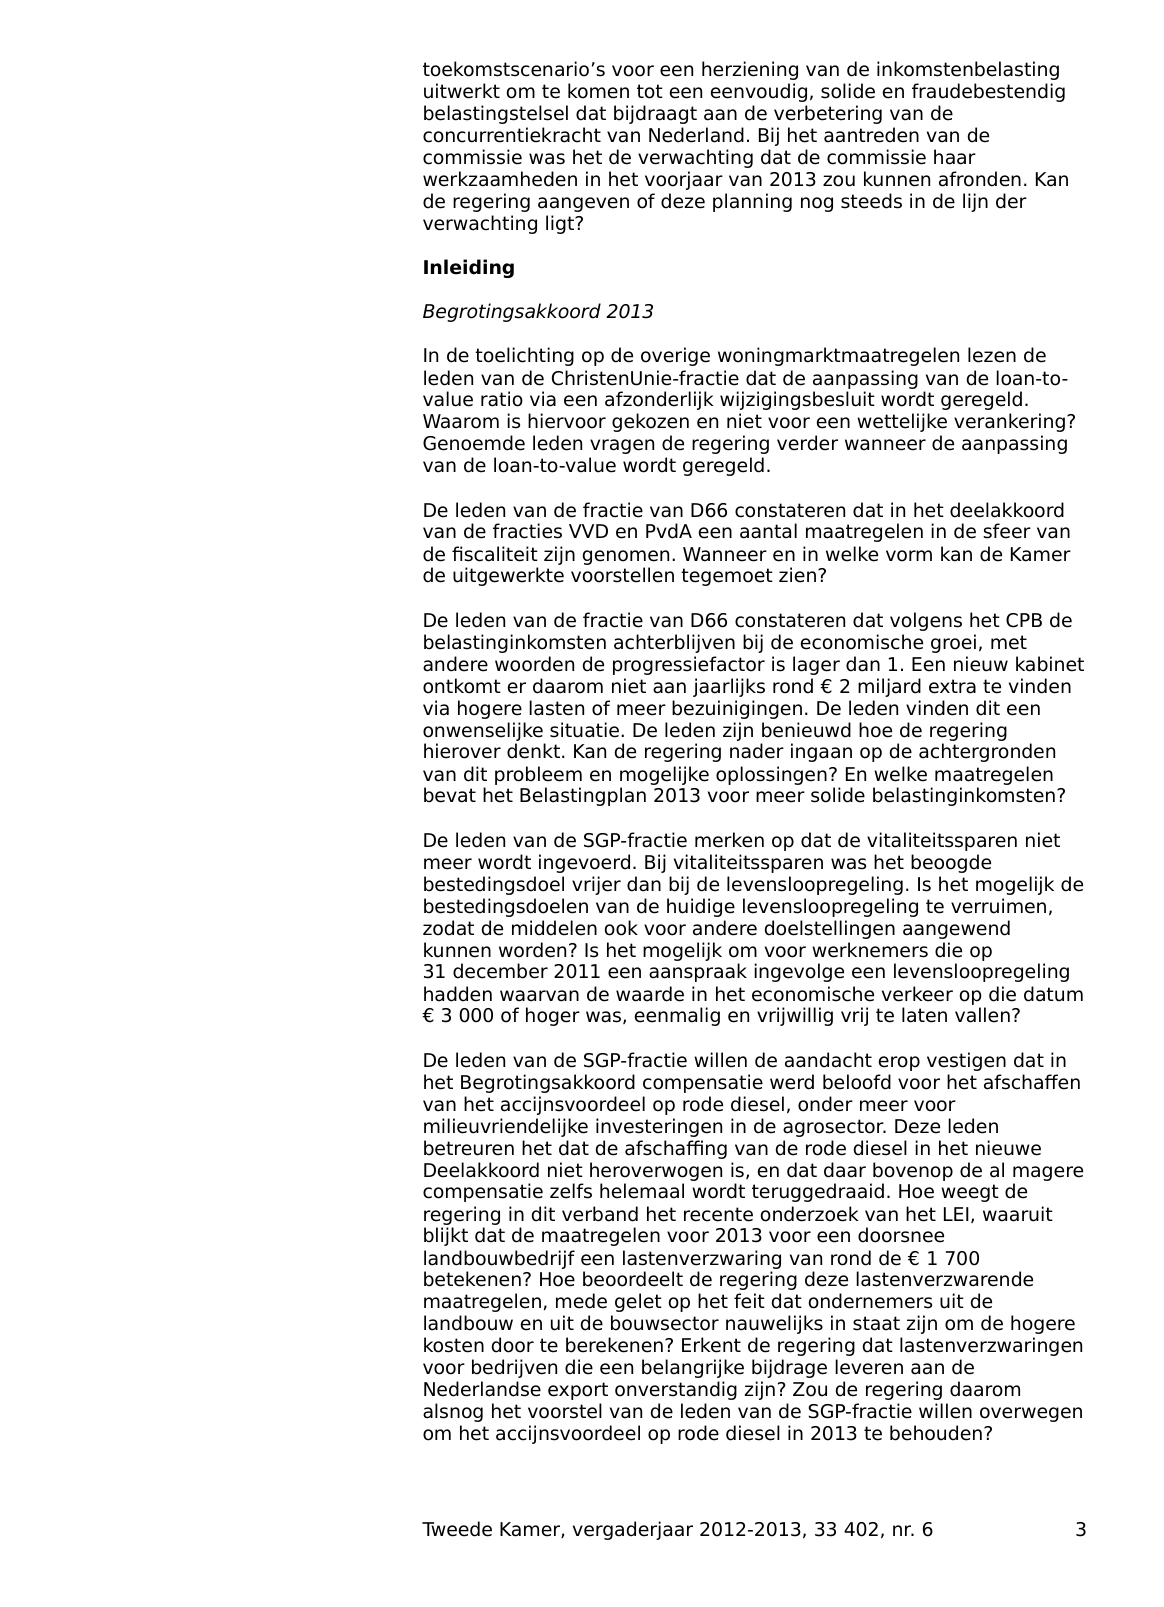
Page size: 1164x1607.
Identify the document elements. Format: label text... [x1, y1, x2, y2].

text De leden van de SGP-fractie merken op dat de vitaliteitssparen niet meer wordt ingevoerd. Bij vitaliteitssparen was het beoogde bestedingsdoel vrijer dan bij de levensloopregeling. Is het mogelijk de bestedingsdoelen van de huidige levensloopregeling te verruimen, zodat de middelen ook voor andere doelstellingen aangewend kunnen worden? Is het mogelijk om voor werknemers die op 31 december 2011 een aanspraak ingevolge een levensloopregeling hadden waarvan de waarde in het economische verkeer op die datum € 3 000 of hoger was, eenmalig en vrijwillig vrij te laten vallen? [422, 829, 1087, 1027]
text toekomstscenario’s voor een herziening van de inkomstenbelasting uitwerkt om te komen tot een eenvoudig, solide en fraudebestendig belastingstelsel dat bijdraagt aan de verbetering van de concurrentiekracht van Nederland. Bij het aantreden van de commissie was het de verwachting dat de commissie haar werkzaamheden in het voorjaar van 2013 zou kunnen afronden. Kan de regering aangeven of deze planning nog steeds in de lijn der verwachting ligt? [422, 59, 1087, 235]
text De leden van de fractie van D66 constateren dat in het deelakkoord van de fracties VVD en PvdA een aantal maatregelen in de sfeer van de fiscaliteit zijn genomen. Wanneer en in welke vorm kan de Kamer de uitgewerkte voorstellen tegemoet zien? [422, 499, 1087, 587]
text De leden van de fractie van D66 constateren dat volgens het CPB de belastinginkomsten achterblijven bij de economische groei, met andere woorden de progressiefactor is lager dan 1. Een nieuw kabinet ontkomt er daarom niet aan jaarlijks rond € 2 miljard extra te vinden via hogere lasten of meer bezuinigingen. De leden vinden dit een onwenselijke situatie. De leden zijn benieuwd hoe de regering hierover denkt. Kan de regering nader ingaan op de achtergronden van dit probleem en mogelijke oplossingen? En welke maatregelen bevat het Belastingplan 2013 voor meer solide belastinginkomsten? [422, 609, 1087, 807]
subtitle Inleiding [422, 257, 1087, 279]
subtitle Begrotingsakkoord 2013 [422, 301, 1087, 323]
text In de toelichting op de overige woningmarktmaatregelen lezen de leden van de ChristenUnie-fractie dat de aanpassing van de loan-to-value ratio via een afzonderlijk wijzigingsbesluit wordt geregeld. Waarom is hiervoor gekozen en niet voor een wettelijke verankering? Genoemde leden vragen de regering verder wanneer de aanpassing van de loan-to-value wordt geregeld. [422, 345, 1087, 477]
text De leden van de SGP-fractie willen de aandacht erop vestigen dat in het Begrotingsakkoord compensatie werd beloofd voor het afschaffen van het accijnsvoordeel op rode diesel, onder meer voor milieuvriendelijke investeringen in de agrosector. Deze leden betreuren het dat de afschaffing van de rode diesel in het nieuwe Deelakkoord niet heroverwogen is, en dat daar bovenop de al magere compensatie zelfs helemaal wordt teruggedraaid. Hoe weegt de regering in dit verband het recente onderzoek van het LEI, waaruit blijkt dat de maatregelen voor 2013 voor een doorsnee landbouwbedrijf een lastenverzwaring van rond de € 1 700 betekenen? Hoe beoordeelt de regering deze lastenverzwarende maatregelen, mede gelet op het feit dat ondernemers uit de landbouw en uit de bouwsector nauwelijks in staat zijn om de hogere kosten door te berekenen? Erkent de regering dat lastenverzwaringen voor bedrijven die een belangrijke bijdrage leveren aan de Nederlandse export onverstandig zijn? Zou de regering daarom alsnog het voorstel van de leden van de SGP-fractie willen overwegen om het accijnsvoordeel op rode diesel in 2013 te behouden? [422, 1049, 1087, 1445]
